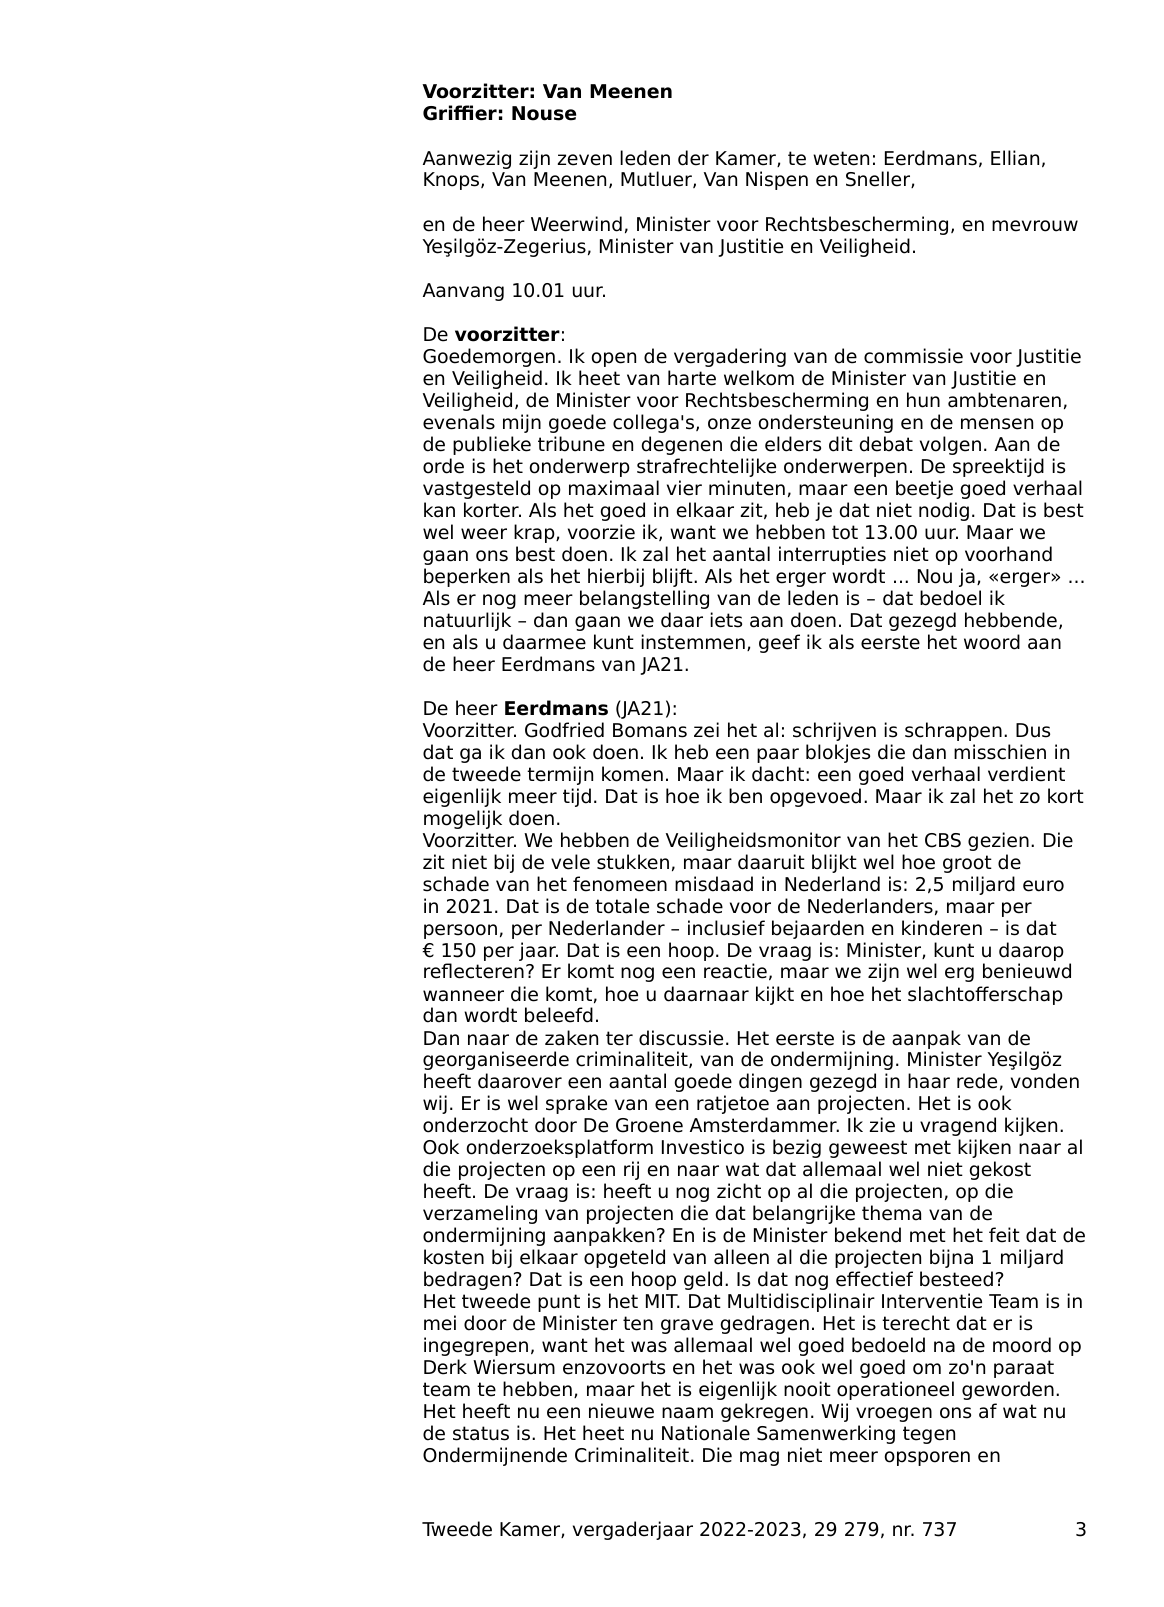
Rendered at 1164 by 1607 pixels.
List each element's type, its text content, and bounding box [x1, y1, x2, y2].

text en de heer Weerwind, Minister voor Rechtsbescherming, en mevrouw Yeşilgöz-Zegerius, Minister van Justitie en Veiligheid. [422, 213, 1087, 257]
text De voorzitter: [422, 324, 1087, 346]
text Voorzitter: Van Meenen [422, 81, 1087, 103]
text Griffier: Nouse [422, 103, 1087, 125]
text Aanwezig zijn zeven leden der Kamer, te weten: Eerdmans, Ellian, Knops, Van Meenen, Mutluer, Van Nispen en Sneller, [422, 147, 1087, 191]
text Voorzitter. Godfried Bomans zei het al: schrijven is schrappen. Dus dat ga ik dan ook doen. Ik heb een paar blokjes die dan misschien in de tweede termijn komen. Maar ik dacht: een goed verhaal verdient eigenlijk meer tijd. Dat is hoe ik ben opgevoed. Maar ik zal het zo kort mogelijk doen. [422, 720, 1087, 829]
text Dan naar de zaken ter discussie. Het eerste is de aanpak van de georganiseerde criminaliteit, van de ondermijning. Minister Yeşilgöz heeft daarover een aantal goede dingen gezegd in haar rede, vonden wij. Er is wel sprake van een ratjetoe aan projecten. Het is ook onderzocht door De Groene Amsterdammer. Ik zie u vragend kijken. Ook onderzoeksplatform Investico is bezig geweest met kijken naar al die projecten op een rij en naar wat dat allemaal wel niet gekost heeft. De vraag is: heeft u nog zicht op al die projecten, op die verzameling van projecten die dat belangrijke thema van de ondermijning aanpakken? En is de Minister bekend met het feit dat de kosten bij elkaar opgeteld van alleen al die projecten bijna 1 miljard bedragen? Dat is een hoop geld. Is dat nog effectief besteed? [422, 1027, 1087, 1291]
text Aanvang 10.01 uur. [422, 280, 1087, 302]
text Voorzitter. We hebben de Veiligheidsmonitor van het CBS gezien. Die zit niet bij de vele stukken, maar daaruit blijkt wel hoe groot de schade van het fenomeen misdaad in Nederland is: 2,5 miljard euro in 2021. Dat is de totale schade voor de Nederlanders, maar per persoon, per Nederlander – inclusief bejaarden en kinderen – is dat € 150 per jaar. Dat is een hoop. De vraag is: Minister, kunt u daarop reflecteren? Er komt nog een reactie, maar we zijn wel erg benieuwd wanneer die komt, hoe u daarnaar kijkt en hoe het slachtofferschap dan wordt beleefd. [422, 829, 1087, 1027]
text Goedemorgen. Ik open de vergadering van de commissie voor Justitie en Veiligheid. Ik heet van harte welkom de Minister van Justitie en Veiligheid, de Minister voor Rechtsbescherming en hun ambtenaren, evenals mijn goede collega's, onze ondersteuning en de mensen op de publieke tribune en degenen die elders dit debat volgen. Aan de orde is het onderwerp strafrechtelijke onderwerpen. De spreektijd is vastgesteld op maximaal vier minuten, maar een beetje goed verhaal kan korter. Als het goed in elkaar zit, heb je dat niet nodig. Dat is best wel weer krap, voorzie ik, want we hebben tot 13.00 uur. Maar we gaan ons best doen. Ik zal het aantal interrupties niet op voorhand beperken als het hierbij blijft. Als het erger wordt ... Nou ja, «erger» ... Als er nog meer belangstelling van de leden is – dat bedoel ik natuurlijk – dan gaan we daar iets aan doen. Dat gezegd hebbende, en als u daarmee kunt instemmen, geef ik als eerste het woord aan de heer Eerdmans van JA21. [422, 346, 1087, 676]
text De heer Eerdmans (JA21): [422, 698, 1087, 720]
text Het tweede punt is het MIT. Dat Multidisciplinair Interventie Team is in mei door de Minister ten grave gedragen. Het is terecht dat er is ingegrepen, want het was allemaal wel goed bedoeld na de moord op Derk Wiersum enzovoorts en het was ook wel goed om zo'n paraat team te hebben, maar het is eigenlijk nooit operationeel geworden. Het heeft nu een nieuwe naam gekregen. Wij vroegen ons af wat nu de status is. Het heet nu Nationale Samenwerking tegen Ondermijnende Criminaliteit. Die mag niet meer opsporen en [422, 1291, 1087, 1467]
